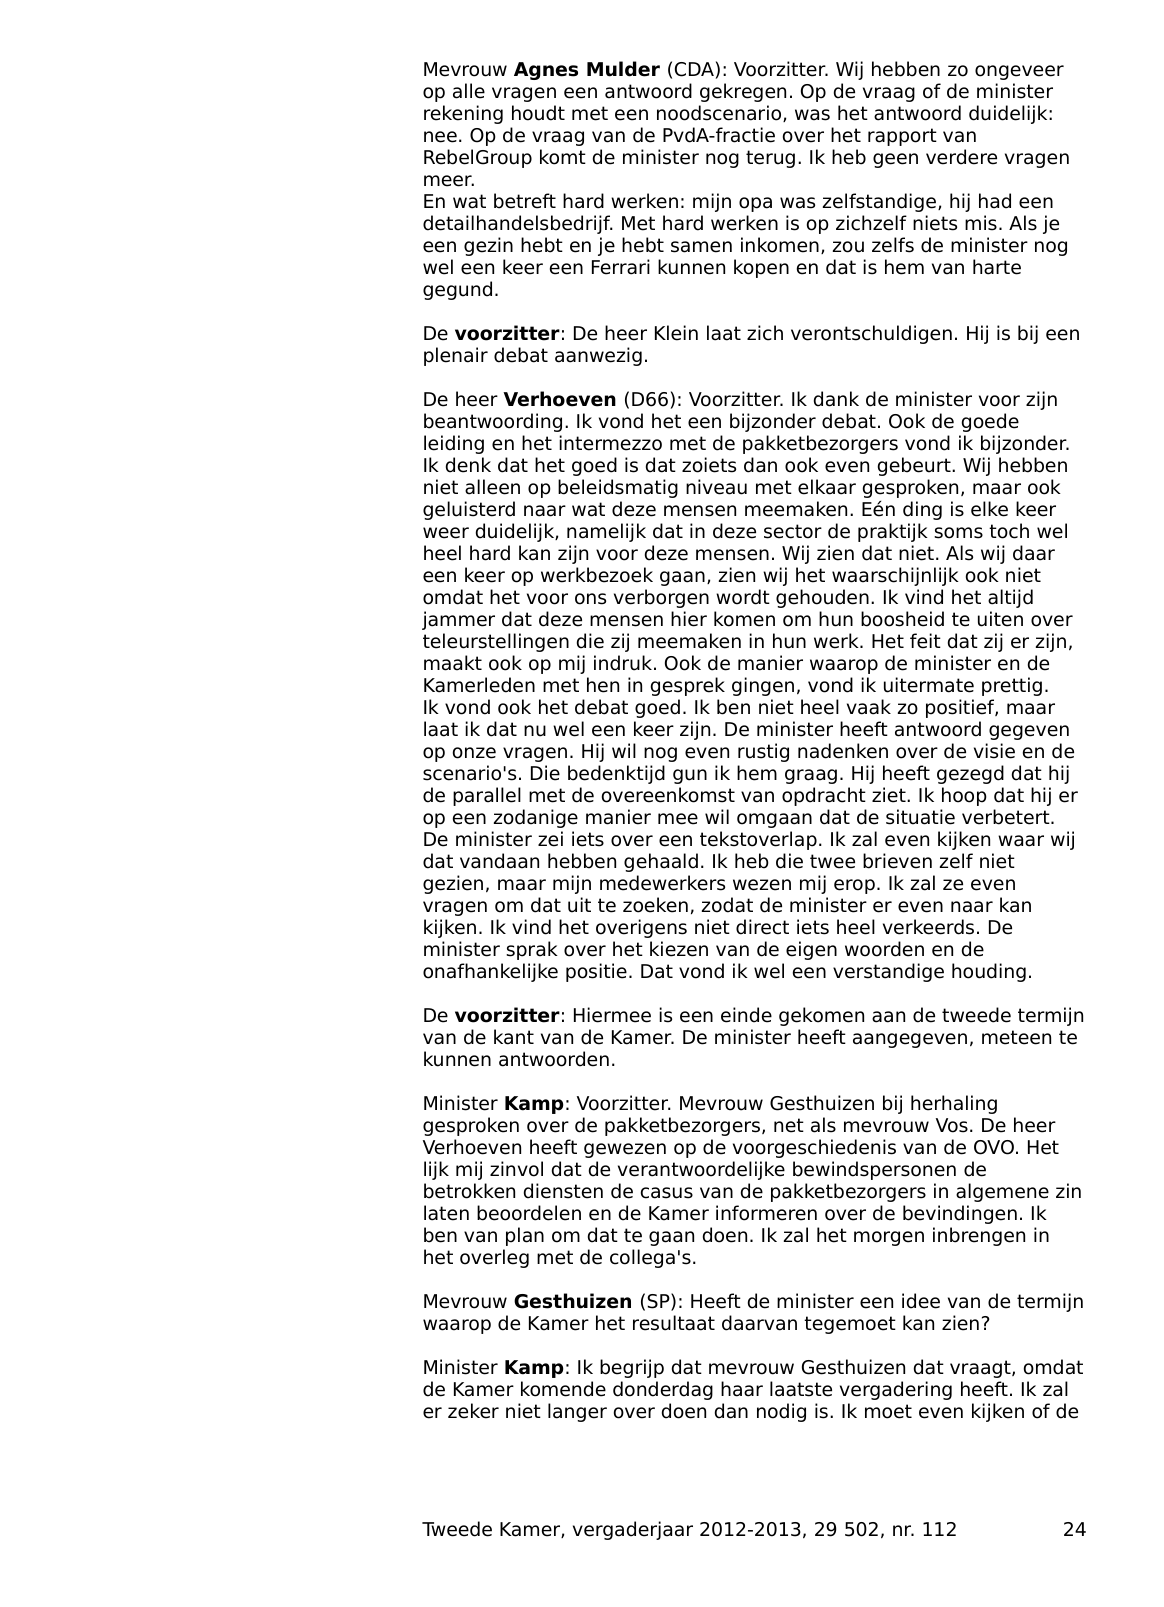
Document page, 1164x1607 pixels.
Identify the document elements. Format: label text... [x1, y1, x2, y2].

text De voorzitter: De heer Klein laat zich verontschuldigen. Hij is bij een plenair debat aanwezig. [422, 323, 1087, 367]
text De voorzitter: Hiermee is een einde gekomen aan de tweede termijn van de kant van de Kamer. De minister heeft aangegeven, meteen te kunnen antwoorden. [422, 1005, 1087, 1071]
text En wat betreft hard werken: mijn opa was zelfstandige, hij had een detailhandelsbedrijf. Met hard werken is op zichzelf niets mis. Als je een gezin hebt en je hebt samen inkomen, zou zelfs de minister nog wel een keer een Ferrari kunnen kopen en dat is hem van harte gegund. [422, 191, 1087, 301]
text Mevrouw Gesthuizen (SP): Heeft de minister een idee van de termijn waarop de Kamer het resultaat daarvan tegemoet kan zien? [422, 1291, 1087, 1335]
text Mevrouw Agnes Mulder (CDA): Voorzitter. Wij hebben zo ongeveer op alle vragen een antwoord gekregen. Op de vraag of de minister rekening houdt met een noodscenario, was het antwoord duidelijk: nee. Op de vraag van de PvdA-fractie over het rapport van RebelGroup komt de minister nog terug. Ik heb geen verdere vragen meer. [422, 59, 1087, 191]
text Ik vond ook het debat goed. Ik ben niet heel vaak zo positief, maar laat ik dat nu wel een keer zijn. De minister heeft antwoord gegeven op onze vragen. Hij wil nog even rustig nadenken over de visie en de scenario's. Die bedenktijd gun ik hem graag. Hij heeft gezegd dat hij de parallel met de overeenkomst van opdracht ziet. Ik hoop dat hij er op een zodanige manier mee wil omgaan dat de situatie verbetert. [422, 697, 1087, 829]
text De heer Verhoeven (D66): Voorzitter. Ik dank de minister voor zijn beantwoording. Ik vond het een bijzonder debat. Ook de goede leiding en het intermezzo met de pakketbezorgers vond ik bijzonder. Ik denk dat het goed is dat zoiets dan ook even gebeurt. Wij hebben niet alleen op beleidsmatig niveau met elkaar gesproken, maar ook geluisterd naar wat deze mensen meemaken. Eén ding is elke keer weer duidelijk, namelijk dat in deze sector de praktijk soms toch wel heel hard kan zijn voor deze mensen. Wij zien dat niet. Als wij daar een keer op werkbezoek gaan, zien wij het waarschijnlijk ook niet omdat het voor ons verborgen wordt gehouden. Ik vind het altijd jammer dat deze mensen hier komen om hun boosheid te uiten over teleurstellingen die zij meemaken in hun werk. Het feit dat zij er zijn, maakt ook op mij indruk. Ook de manier waarop de minister en de Kamerleden met hen in gesprek gingen, vond ik uitermate prettig. [422, 389, 1087, 697]
text Minister Kamp: Ik begrijp dat mevrouw Gesthuizen dat vraagt, omdat de Kamer komende donderdag haar laatste vergadering heeft. Ik zal er zeker niet langer over doen dan nodig is. Ik moet even kijken of de [422, 1357, 1087, 1423]
text Minister Kamp: Voorzitter. Mevrouw Gesthuizen bij herhaling gesproken over de pakketbezorgers, net als mevrouw Vos. De heer Verhoeven heeft gewezen op de voorgeschiedenis van de OVO. Het lijk mij zinvol dat de verantwoordelijke bewindspersonen de betrokken diensten de casus van de pakketbezorgers in algemene zin laten beoordelen en de Kamer informeren over de bevindingen. Ik ben van plan om dat te gaan doen. Ik zal het morgen inbrengen in het overleg met de collega's. [422, 1093, 1087, 1269]
text De minister zei iets over een tekstoverlap. Ik zal even kijken waar wij dat vandaan hebben gehaald. Ik heb die twee brieven zelf niet gezien, maar mijn medewerkers wezen mij erop. Ik zal ze even vragen om dat uit te zoeken, zodat de minister er even naar kan kijken. Ik vind het overigens niet direct iets heel verkeerds. De minister sprak over het kiezen van de eigen woorden en de onafhankelijke positie. Dat vond ik wel een verstandige houding. [422, 829, 1087, 983]
